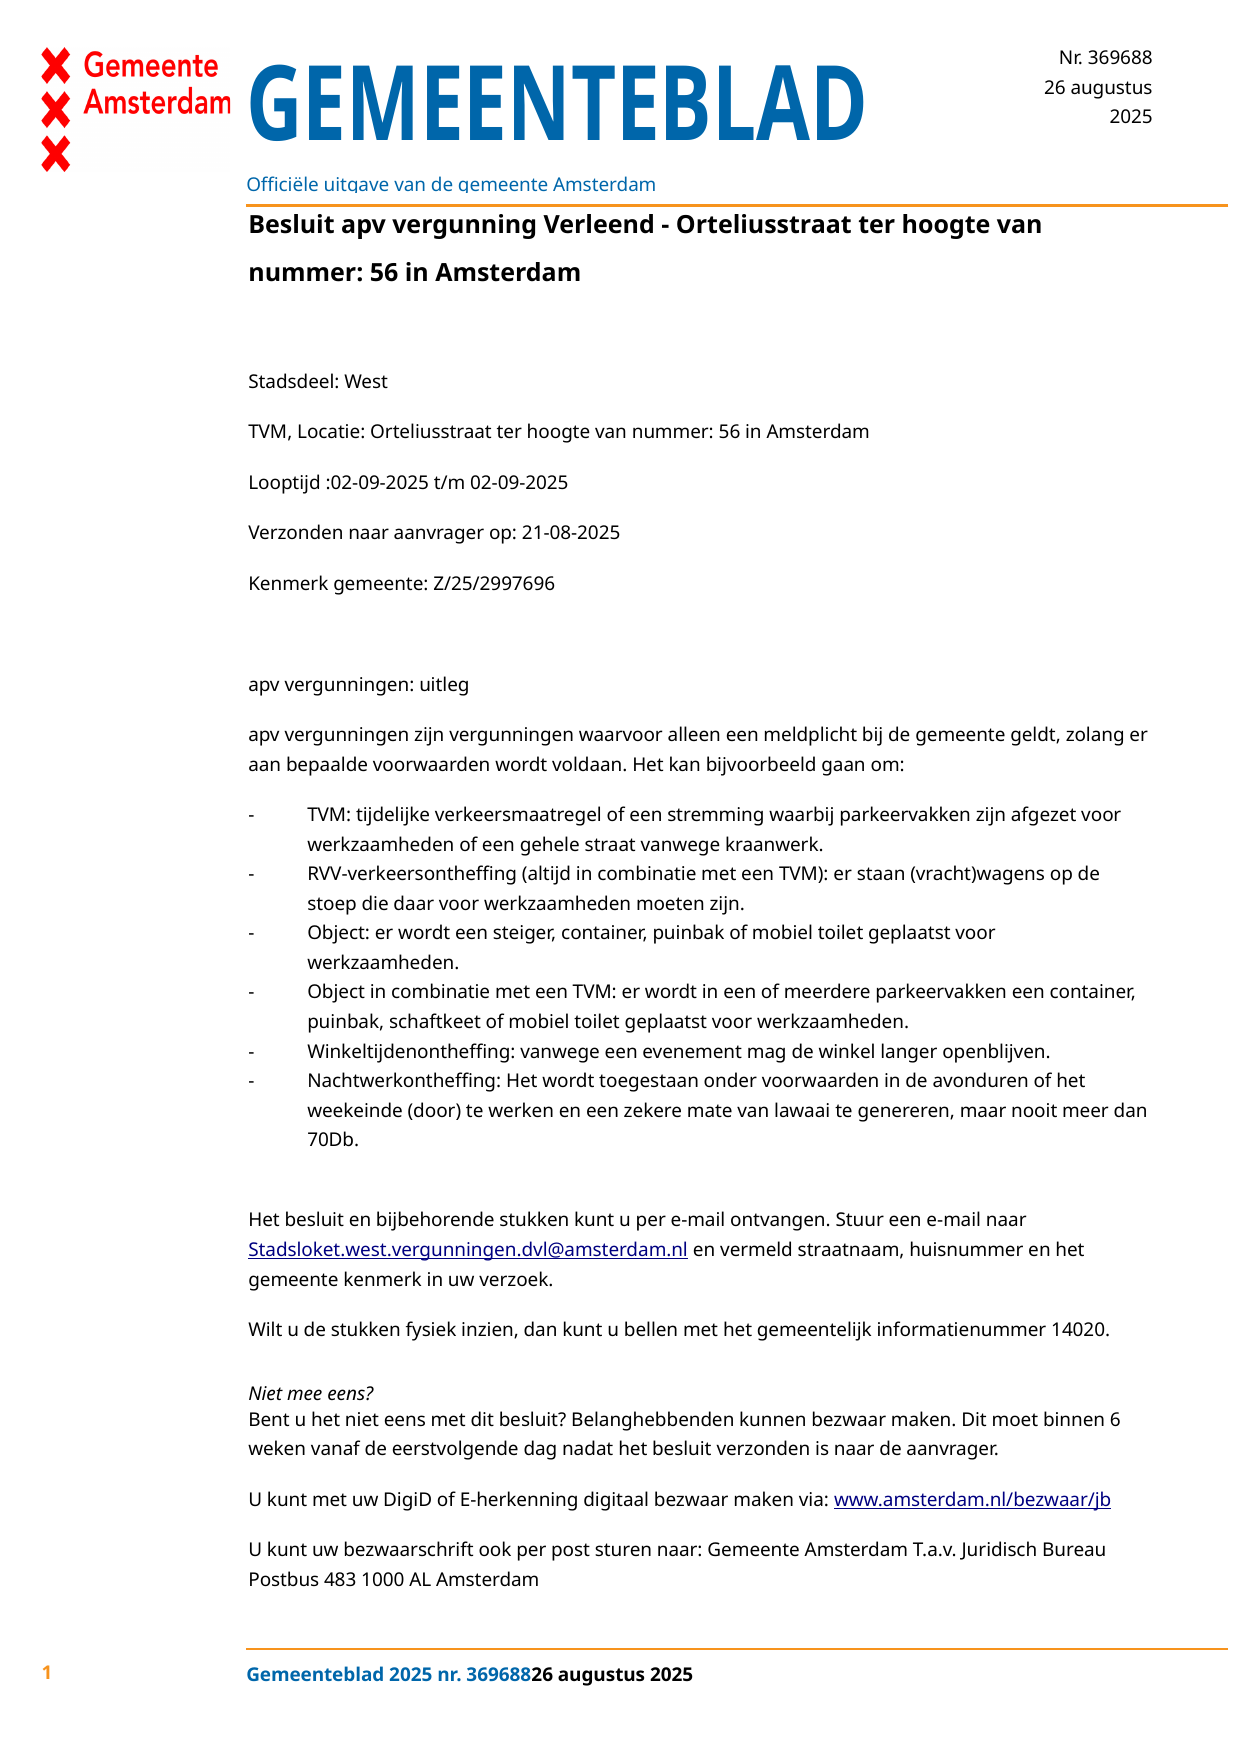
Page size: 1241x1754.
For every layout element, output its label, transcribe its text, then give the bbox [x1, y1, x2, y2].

text Bent u het niet eens met dit besluit? Belanghebbenden kunnen bezwaar maken. Dit moet binnen 6 weken vanaf de eerstvolgende dag nadat het besluit verzonden is naar de aanvrager. [248, 1406, 1152, 1461]
text Besluit apv vergunning Verleend - Orteliusstraat ter hoogte van nummer: 56 in Amsterdam [248, 207, 1152, 288]
text TVM, Locatie: Orteliusstraat ter hoogte van nummer: 56 in Amsterdam [248, 419, 1152, 444]
text U kunt uw bezwaarschrift ook per post sturen naar: Gemeente Amsterdam T.a.v. Juridisch Bureau Postbus 483 1000 AL Amsterdam [248, 1536, 1152, 1592]
text Wilt u de stukken fysiek inzien, dan kunt u bellen met het gemeentelijk informatienummer 14020. [248, 1316, 1152, 1342]
text Het besluit en bijbehorende stukken kunt u per e-mail ontvangen. Stuur een e-mail naar Stadsloket.west.vergunningen.dvl@amsterdam.nl en vermeld straatnaam, huisnummer en het gemeente kenmerk in uw verzoek. [248, 1207, 1152, 1292]
list RVV-verkeersontheffing (altijd in combinatie met een TVM): er staan (vracht)wagens op de stoep die daar voor werkzaamheden moeten zijn. [248, 860, 1152, 916]
text Looptijd :02-09-2025 t/m 02-09-2025 [248, 469, 1152, 495]
text apv vergunningen: uitleg [248, 671, 1152, 697]
list Object: er wordt een steiger, container, puinbak of mobiel toilet geplaatst voor werkzaamheden. [248, 919, 1152, 975]
list TVM: tijdelijke verkeersmaatregel of een stremming waarbij parkeervakken zijn afgezet voor werkzaamheden of een gehele straat vanwege kraanwerk. [248, 801, 1152, 857]
list Nachtwerkontheffing: Het wordt toegestaan onder voorwaarden in de avonduren of het weekeinde (door) te werken en een zekere mate van lawaai te genereren, maar nooit meer dan 70Db. [248, 1067, 1152, 1152]
list Object in combinatie met een TVM: er wordt in een of meerdere parkeervakken een container, puinbak, schaftkeet of mobiel toilet geplaatst voor werkzaamheden. [248, 979, 1152, 1034]
text apv vergunningen zijn vergunningen waarvoor alleen een meldplicht bij de gemeente geldt, zolang er aan bepaalde voorwaarden wordt voldaan. Het kan bijvoorbeeld gaan om: [248, 721, 1152, 777]
picture [41, 47, 231, 172]
text U kunt met uw DigiD of E-herkenning digitaal bezwaar maken via: www.amsterdam.nl/bezwaar/jb [248, 1486, 1152, 1512]
text Niet mee eens? [248, 1380, 1152, 1406]
text Verzonden naar aanvrager op: 21-08-2025 [248, 519, 1152, 545]
list Winkeltijdenontheffing: vanwege een evenement mag de winkel langer openblijven. [248, 1038, 1152, 1064]
text Kenmerk gemeente: Z/25/2997696 [248, 570, 1152, 596]
text Stadsdeel: West [248, 368, 1152, 394]
